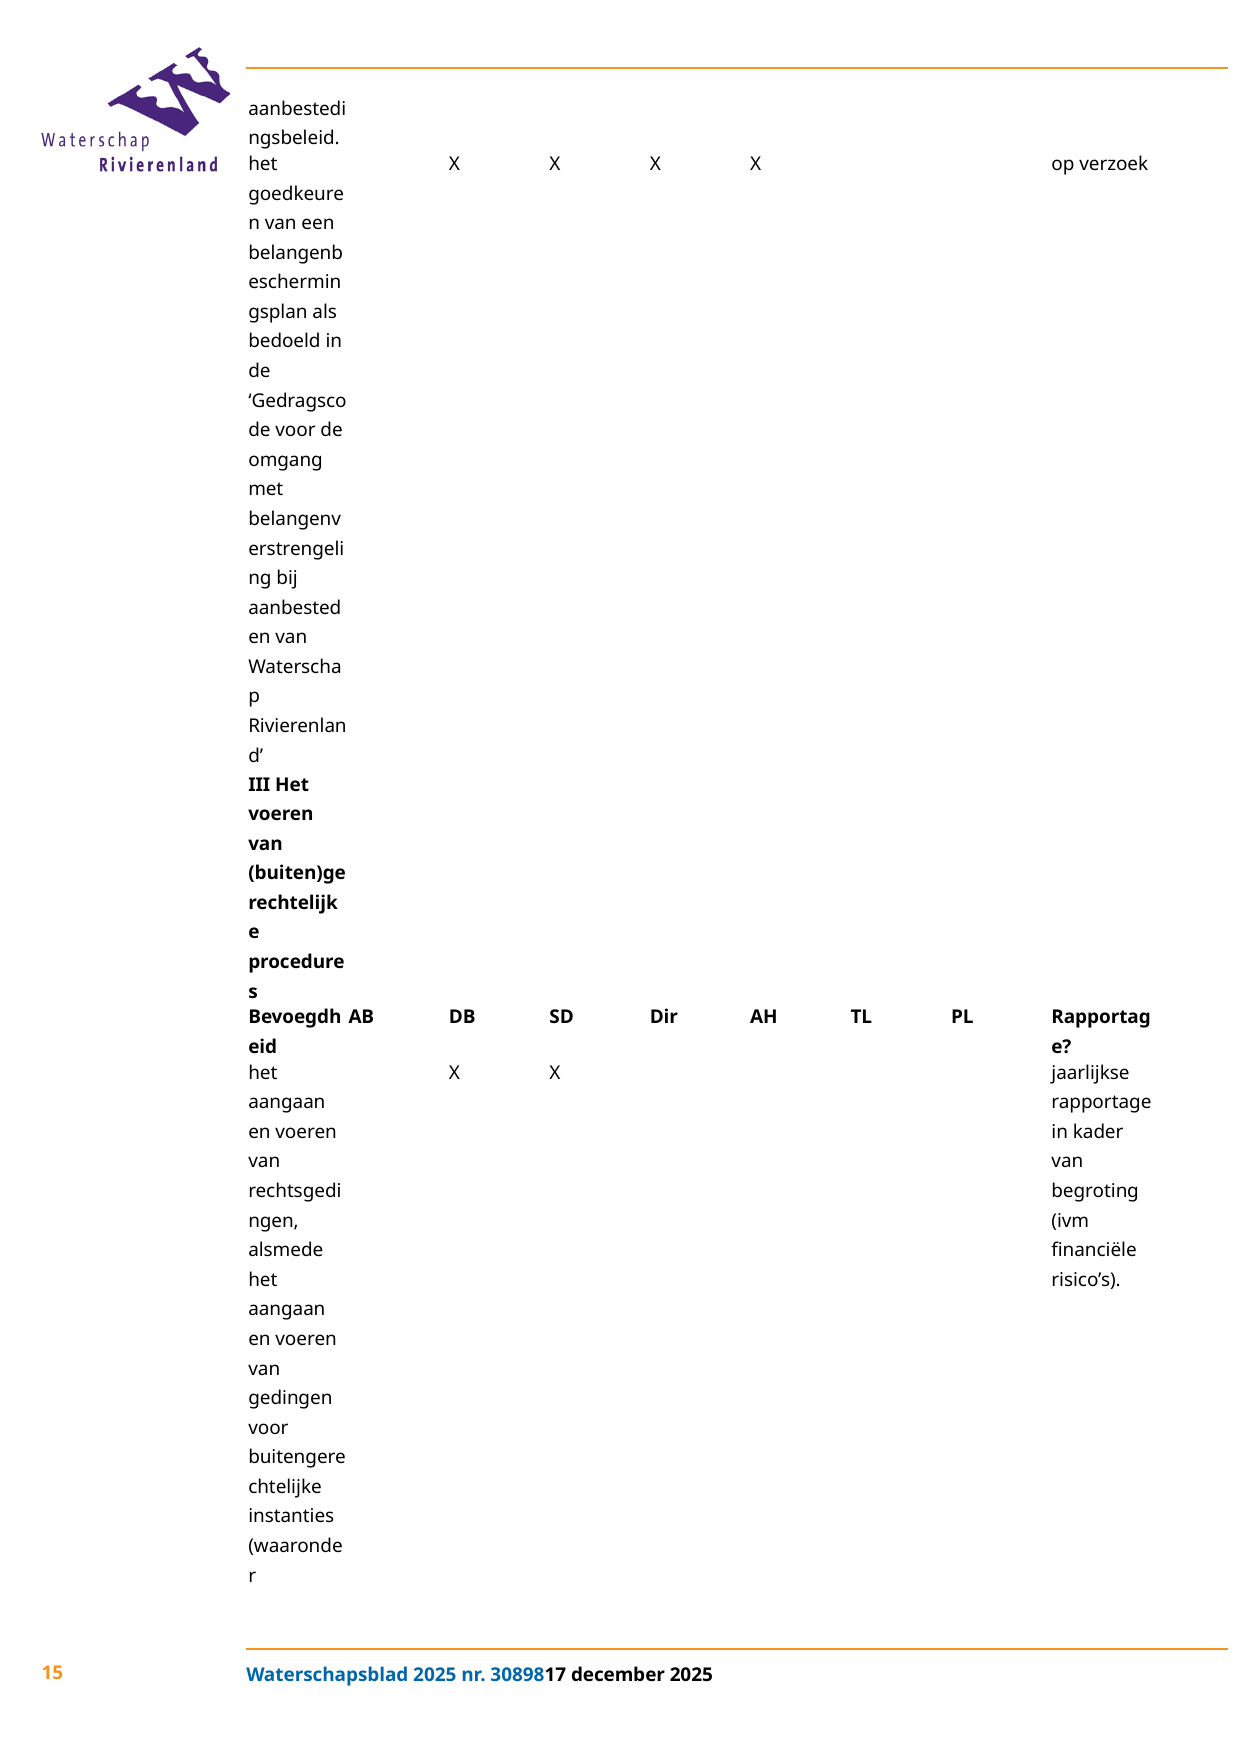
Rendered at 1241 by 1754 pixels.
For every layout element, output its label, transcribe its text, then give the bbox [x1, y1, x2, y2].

table_cell [348, 95, 449, 150]
table_cell Dir [650, 1004, 750, 1059]
table_cell [750, 1059, 850, 1588]
table_cell X [549, 150, 649, 767]
table_header [449, 771, 549, 1004]
table_cell [750, 95, 850, 150]
table_cell aanbestedingsbeleid. [248, 95, 348, 150]
table_cell [650, 95, 750, 150]
table_cell AH [750, 1004, 850, 1059]
table_cell X [449, 1059, 549, 1588]
table_cell [348, 1059, 449, 1588]
table_cell het goedkeuren van een belangenbeschermingsplan als bedoeld in de ‘Gedragscode voor de omgang met belangenverstrengeling bij aanbesteden van Waterschap Rivierenland’ [248, 150, 348, 767]
table_cell [951, 95, 1051, 150]
table_cell het aangaan en voeren van rechtsgedingen, alsmede het aangaan en voeren van gedingen voor buitengerechtelijke instanties (waaronder [248, 1059, 348, 1588]
table_header [348, 771, 449, 1004]
table_header [750, 771, 850, 1004]
table_cell [850, 95, 951, 150]
table_header [850, 771, 951, 1004]
table_cell [951, 150, 1051, 767]
table_cell jaarlijkse rapportage in kader van begroting (ivm financiële risico’s). [1051, 1059, 1152, 1588]
table_cell X [549, 1059, 649, 1588]
table_cell op verzoek [1051, 150, 1152, 767]
table_header [951, 771, 1051, 1004]
table_cell DB [449, 1004, 549, 1059]
table_cell PL [951, 1004, 1051, 1059]
table_cell [850, 150, 951, 767]
table_cell [951, 1059, 1051, 1588]
table_cell X [650, 150, 750, 767]
table_cell [449, 95, 549, 150]
table_cell [348, 150, 449, 767]
table_cell AB [348, 1004, 449, 1059]
picture [41, 47, 231, 172]
table_header [650, 771, 750, 1004]
table_cell X [750, 150, 850, 767]
table_cell X [449, 150, 549, 767]
table_cell [650, 1059, 750, 1588]
table_cell [850, 1059, 951, 1588]
table_header [549, 771, 649, 1004]
table_header III Het voeren van (buiten)gerechtelijke procedures [248, 771, 348, 1004]
table_header [1051, 771, 1152, 1004]
table_cell SD [549, 1004, 649, 1059]
table_cell TL [850, 1004, 951, 1059]
table_cell Bevoegdheid [248, 1004, 348, 1059]
table_cell [549, 95, 649, 150]
table_cell Rapportage? [1051, 1004, 1152, 1059]
table_cell [1051, 95, 1152, 150]
